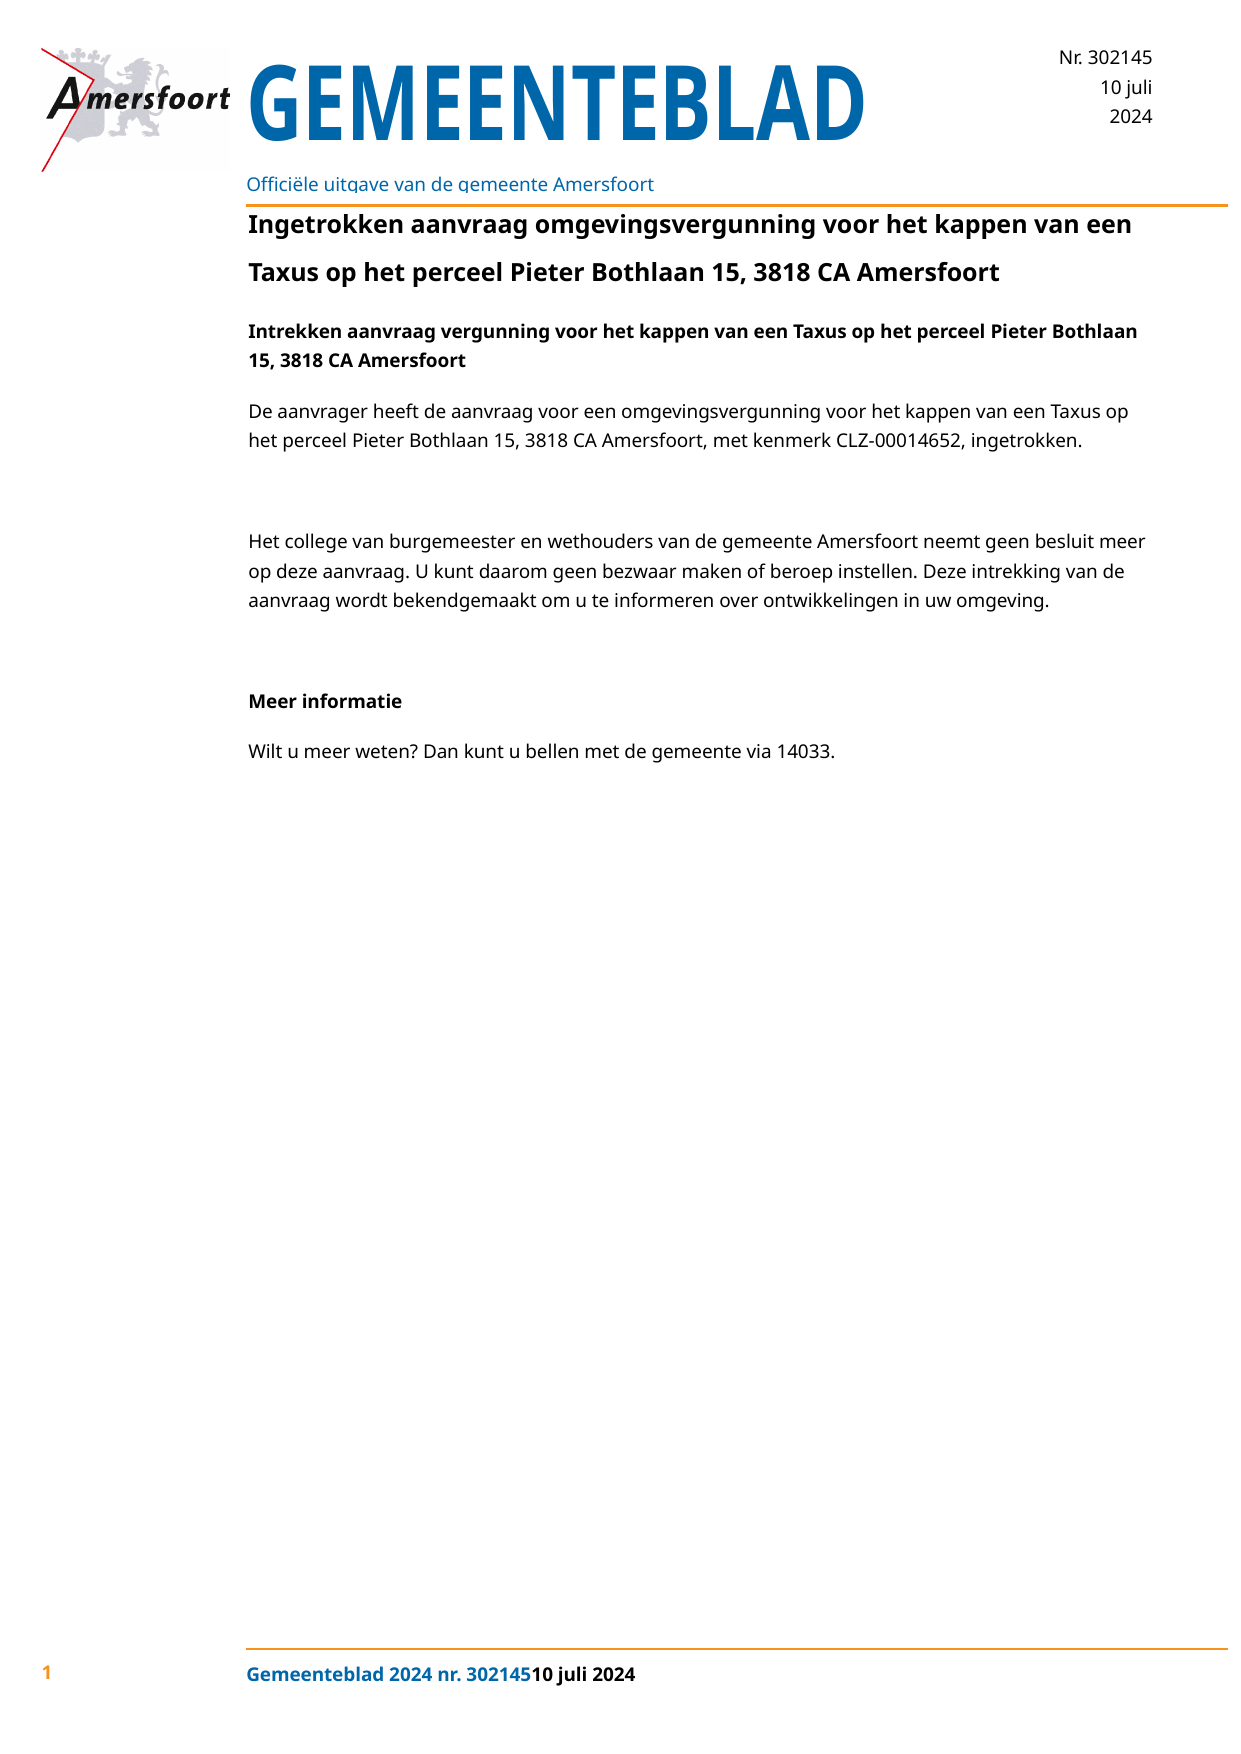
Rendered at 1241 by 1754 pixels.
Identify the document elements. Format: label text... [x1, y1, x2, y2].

text Het college van burgemeester en wethouders van de gemeente Amersfoort neemt geen besluit meer op deze aanvraag. U kunt daarom geen bezwaar maken of beroep instellen. Deze intrekking van de aanvraag wordt bekendgemaakt om u te informeren over ontwikkelingen in uw omgeving. [248, 528, 1152, 613]
text Ingetrokken aanvraag omgevingsvergunning voor het kappen van een Taxus op het perceel Pieter Bothlaan 15, 3818 CA Amersfoort [248, 207, 1152, 288]
text Intrekken aanvraag vergunning voor het kappen van een Taxus op het perceel Pieter Bothlaan 15, 3818 CA Amersfoort [248, 318, 1152, 373]
text Meer informatie [248, 688, 1152, 714]
picture [41, 47, 231, 172]
text Wilt u meer weten? Dan kunt u bellen met de gemeente via 14033. [248, 739, 1152, 764]
text De aanvrager heeft de aanvraag voor een omgevingsvergunning voor het kappen van een Taxus op het perceel Pieter Bothlaan 15, 3818 CA Amersfoort, met kenmerk CLZ-00014652, ingetrokken. [248, 398, 1152, 453]
